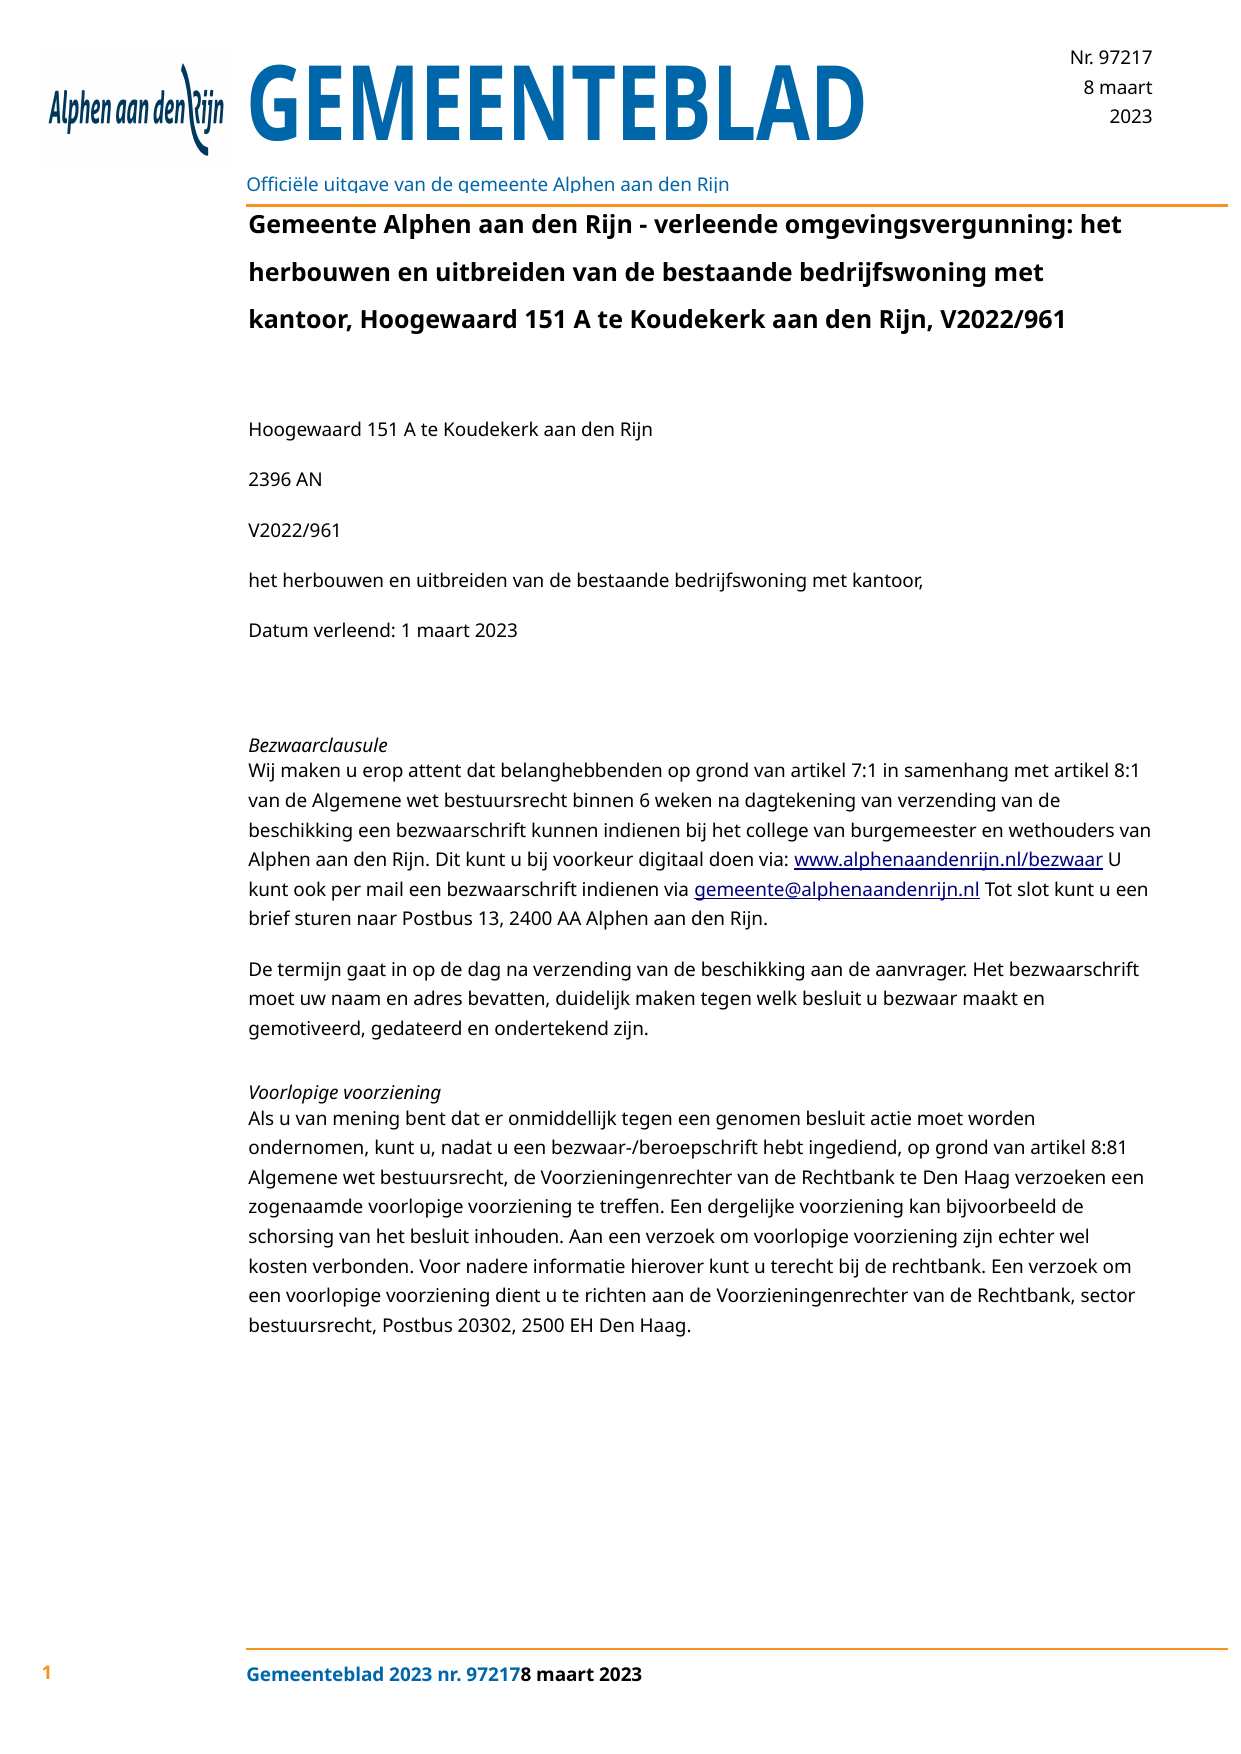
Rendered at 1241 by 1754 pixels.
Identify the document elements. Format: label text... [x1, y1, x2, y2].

text Wij maken u erop attent dat belanghebbenden op grond van artikel 7:1 in samenhang met artikel 8:1 van de Algemene wet bestuursrecht binnen 6 weken na dagtekening van verzending van de beschikking een bezwaarschrift kunnen indienen bij het college van burgemeester en wethouders van Alphen aan den Rijn. Dit kunt u bij voorkeur digitaal doen via: www.alphenaandenrijn.nl/bezwaar U kunt ook per mail een bezwaarschrift indienen via gemeente@alphenaandenrijn.nl Tot slot kunt u een brief sturen naar Postbus 13, 2400 AA Alphen aan den Rijn. [248, 758, 1152, 931]
text Voorlopige voorziening [248, 1079, 1152, 1105]
text Hoogewaard 151 A te Koudekerk aan den Rijn [248, 416, 1152, 442]
text De termijn gaat in op de dag na verzending van de beschikking aan de aanvrager. Het bezwaarschrift moet uw naam en adres bevatten, duidelijk maken tegen welk besluit u bezwaar maakt en gemotiveerd, gedateerd en ondertekend zijn. [248, 956, 1152, 1041]
text Als u van mening bent dat er onmiddellijk tegen een genomen besluit actie moet worden ondernomen, kunt u, nadat u een bezwaar-/beroepschrift hebt ingediend, op grond van artikel 8:81 Algemene wet bestuursrecht, de Voorzieningenrechter van de Rechtbank te Den Haag verzoeken een zogenaamde voorlopige voorziening te treffen. Een dergelijke voorziening kan bijvoorbeeld de schorsing van het besluit inhouden. Aan een verzoek om voorlopige voorziening zijn echter wel kosten verbonden. Voor nadere informatie hierover kunt u terecht bij de rechtbank. Een verzoek om een voorlopige voorziening dient u te richten aan de Voorzieningenrechter van de Rechtbank, sector bestuursrecht, Postbus 20302, 2500 EH Den Haag. [248, 1105, 1152, 1338]
picture [41, 47, 231, 172]
text Bezwaarclausule [248, 732, 1152, 758]
text 2396 AN [248, 466, 1152, 492]
text Gemeente Alphen aan den Rijn - verleende omgevingsvergunning: het herbouwen en uitbreiden van de bestaande bedrijfswoning met kantoor, Hoogewaard 151 A te Koudekerk aan den Rijn, V2022/961 [248, 207, 1152, 336]
text het herbouwen en uitbreiden van de bestaande bedrijfswoning met kantoor, [248, 567, 1152, 593]
text Datum verleend: 1 maart 2023 [248, 618, 1152, 643]
text V2022/961 [248, 517, 1152, 542]
